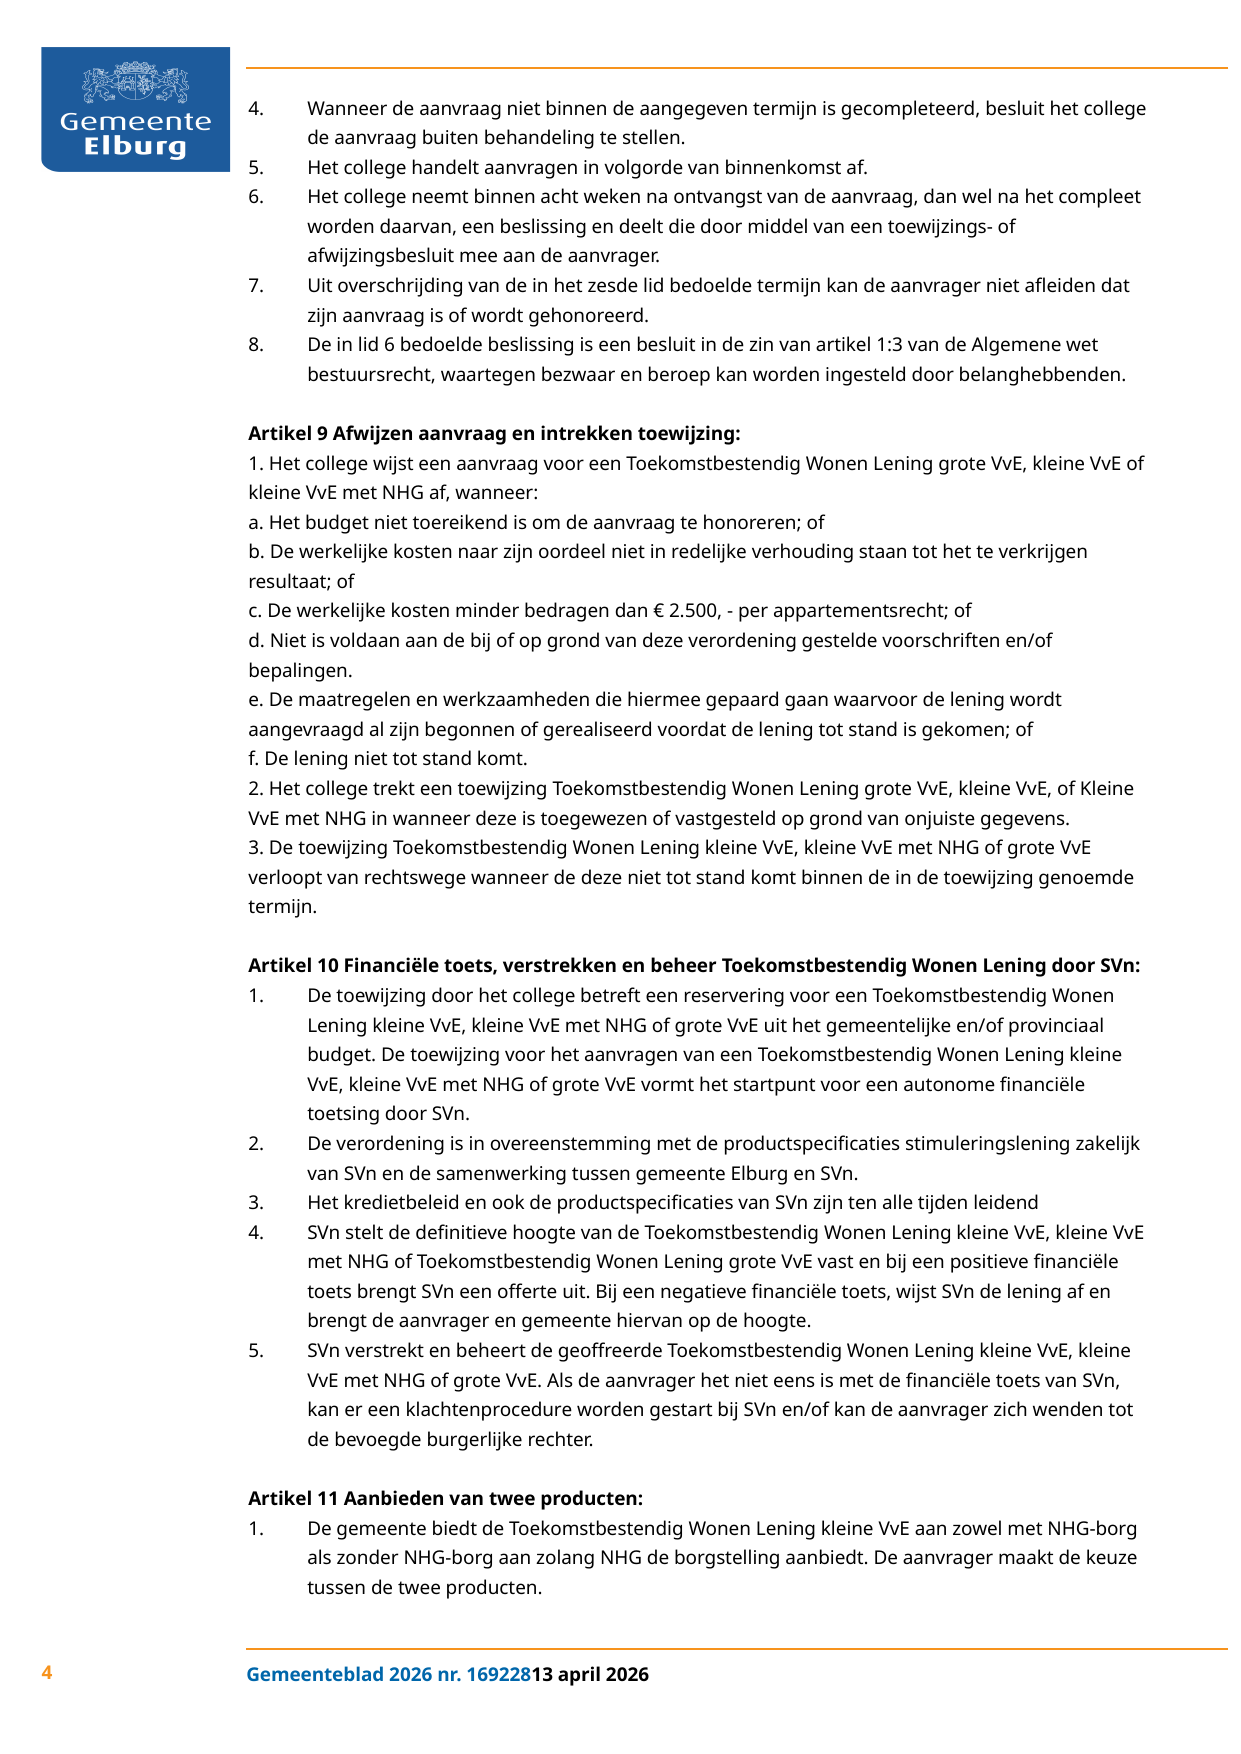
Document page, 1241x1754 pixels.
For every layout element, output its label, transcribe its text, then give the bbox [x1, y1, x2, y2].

text 2. Het college trekt een toewijzing Toekomstbestendig Wonen Lening grote VvE, kleine VvE, of Kleine VvE met NHG in wanneer deze is toegewezen of vastgesteld op grond van onjuiste gegevens. [248, 775, 1152, 831]
text b. De werkelijke kosten naar zijn oordeel niet in redelijke verhouding staan tot het te verkrijgen resultaat; of [248, 538, 1152, 594]
list SVn verstrekt en beheert de geoffreerde Toekomstbestendig Wonen Lening kleine VvE, kleine VvE met NHG of grote VvE. Als de aanvrager het niet eens is met de financiële toets van SVn, kan er een klachtenprocedure worden gestart bij SVn en/of kan de aanvrager zich wenden tot de bevoegde burgerlijke rechter. [248, 1337, 1152, 1452]
text 1. Het college wijst een aanvraag voor een Toekomstbestendig Wonen Lening grote VvE, kleine VvE of kleine VvE met NHG af, wanneer: [248, 450, 1152, 505]
picture [41, 47, 231, 172]
text Artikel 11 Aanbieden van twee producten: [248, 1485, 1152, 1511]
text f. De lening niet tot stand komt. [248, 746, 1152, 771]
text Artikel 9 Afwijzen aanvraag en intrekken toewijzing: [248, 420, 1152, 446]
list De gemeente biedt de Toekomstbestendig Wonen Lening kleine VvE aan zowel met NHG-borg als zonder NHG-borg aan zolang NHG de borgstelling aanbiedt. De aanvrager maakt de keuze tussen de twee producten. [248, 1515, 1152, 1600]
list De verordening is in overeenstemming met de productspecificaties stimuleringslening zakelijk van SVn en de samenwerking tussen gemeente Elburg en SVn. [248, 1130, 1152, 1186]
list SVn stelt de definitieve hoogte van de Toekomstbestendig Wonen Lening kleine VvE, kleine VvE met NHG of Toekomstbestendig Wonen Lening grote VvE vast en bij een positieve financiële toets brengt SVn een offerte uit. Bij een negatieve financiële toets, wijst SVn de lening af en brengt de aanvrager en gemeente hiervan op de hoogte. [248, 1219, 1152, 1333]
list De in lid 6 bedoelde beslissing is een besluit in de zin van artikel 1:3 van de Algemene wet bestuursrecht, waartegen bezwaar en beroep kan worden ingesteld door belanghebbenden. [248, 331, 1152, 387]
list Het college handelt aanvragen in volgorde van binnenkomst af. [248, 154, 1152, 180]
list De toewijzing door het college betreft een reservering voor een Toekomstbestendig Wonen Lening kleine VvE, kleine VvE met NHG of grote VvE uit het gemeentelijke en/of provinciaal budget. De toewijzing voor het aanvragen van een Toekomstbestendig Wonen Lening kleine VvE, kleine VvE met NHG of grote VvE vormt het startpunt voor een autonome financiële toetsing door SVn. [248, 982, 1152, 1126]
list Uit overschrijding van de in het zesde lid bedoelde termijn kan de aanvrager niet afleiden dat zijn aanvraag is of wordt gehonoreerd. [248, 272, 1152, 328]
text 3. De toewijzing Toekomstbestendig Wonen Lening kleine VvE, kleine VvE met NHG of grote VvE verloopt van rechtswege wanneer de deze niet tot stand komt binnen de in de toewijzing genoemde termijn. [248, 834, 1152, 919]
list Wanneer de aanvraag niet binnen de aangegeven termijn is gecompleteerd, besluit het college de aanvraag buiten behandeling te stellen. [248, 95, 1152, 150]
text Artikel 10 Financiële toets, verstrekken en beheer Toekomstbestendig Wonen Lening door SVn: [248, 953, 1152, 978]
list Het college neemt binnen acht weken na ontvangst van de aanvraag, dan wel na het compleet worden daarvan, een beslissing en deelt die door middel van een toewijzings- of afwijzingsbesluit mee aan de aanvrager. [248, 183, 1152, 268]
text a. Het budget niet toereikend is om de aanvraag te honoreren; of [248, 509, 1152, 535]
text d. Niet is voldaan aan de bij of op grond van deze verordening gestelde voorschriften en/of bepalingen. [248, 627, 1152, 683]
text e. De maatregelen en werkzaamheden die hiermee gepaard gaan waarvoor de lening wordt aangevraagd al zijn begonnen of gerealiseerd voordat de lening tot stand is gekomen; of [248, 686, 1152, 742]
text c. De werkelijke kosten minder bedragen dan € 2.500, - per appartementsrecht; of [248, 598, 1152, 623]
list Het kredietbeleid en ook de productspecificaties van SVn zijn ten alle tijden leidend [248, 1189, 1152, 1215]
